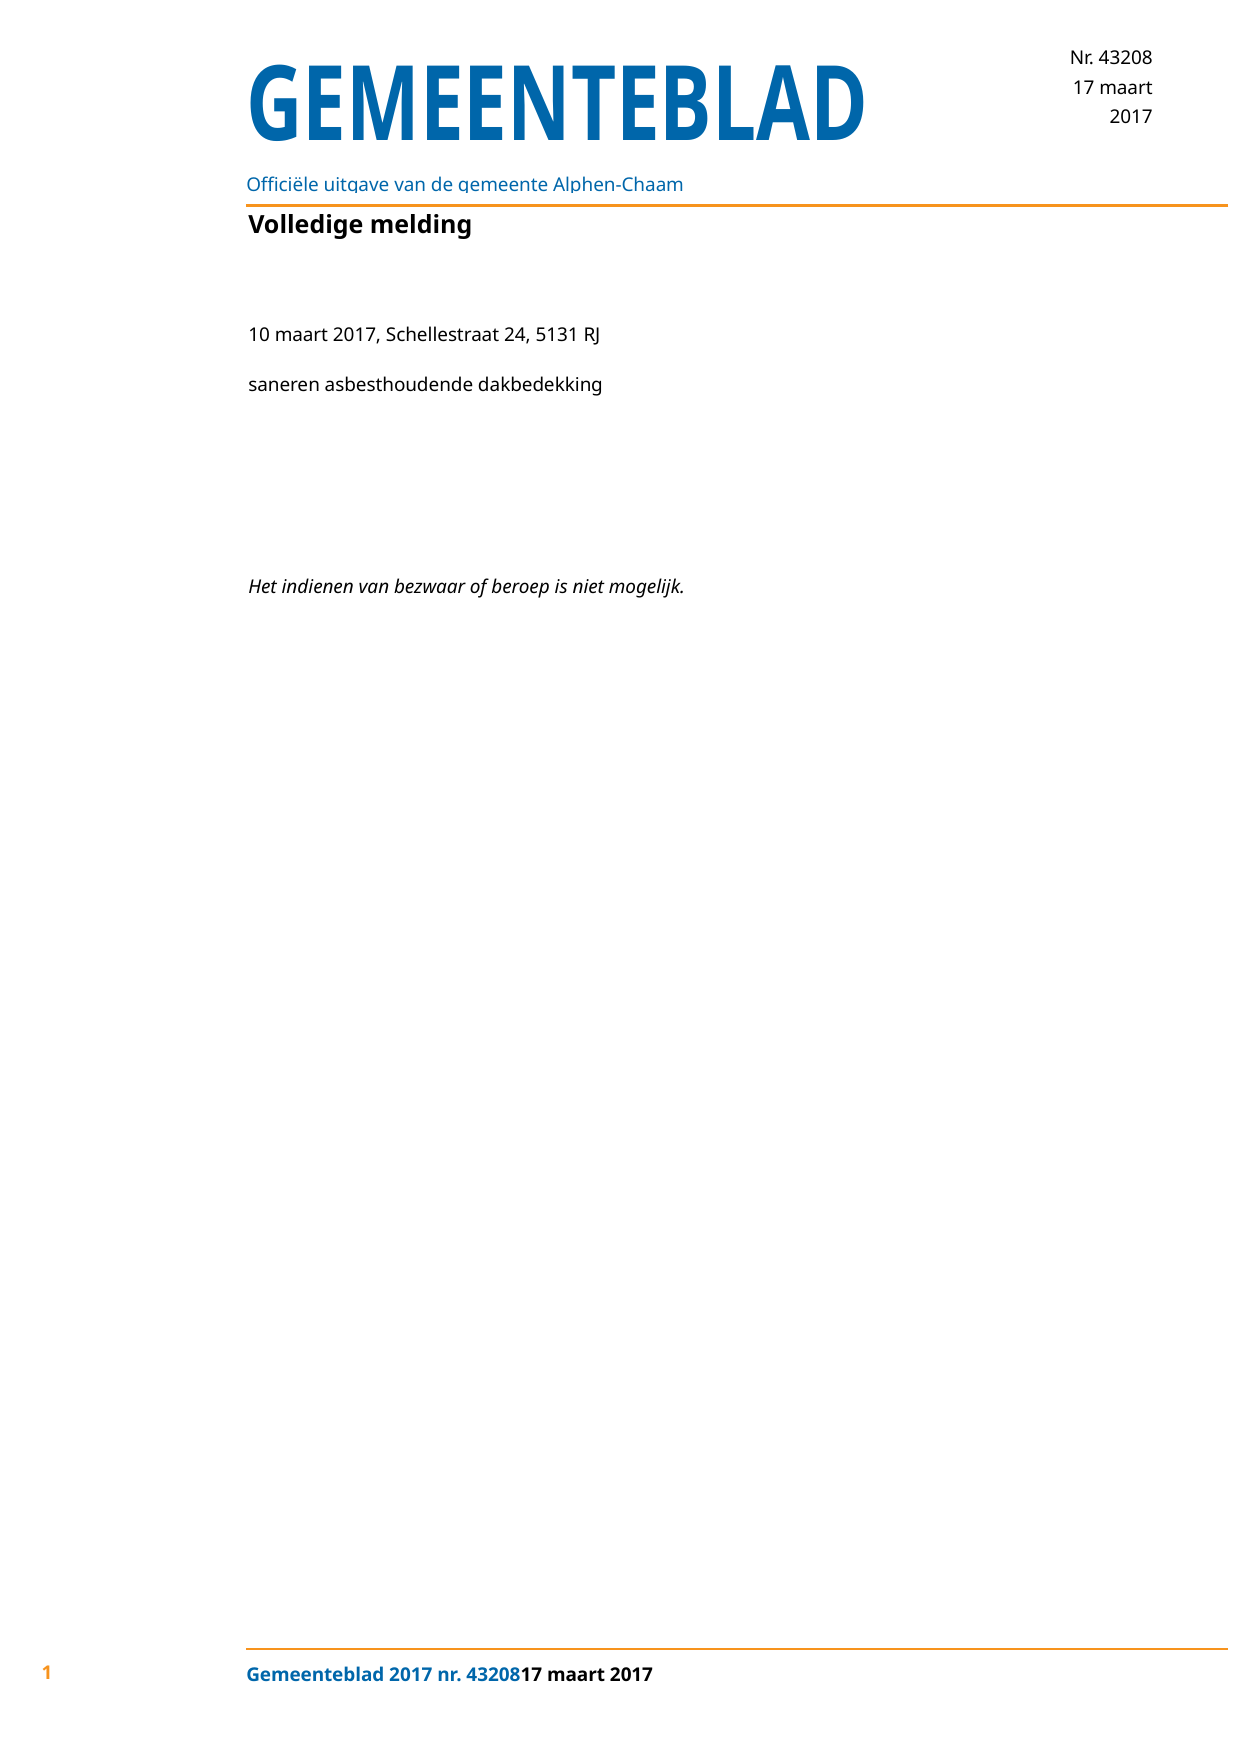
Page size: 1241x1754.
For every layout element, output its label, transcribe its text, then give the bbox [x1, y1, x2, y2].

text Het indienen van bezwaar of beroep is niet mogelijk. [248, 573, 1152, 598]
text Volledige melding [248, 207, 1152, 241]
text saneren asbesthoudende dakbedekking [248, 371, 1152, 397]
picture [41, 47, 231, 172]
text 10 maart 2017, Schellestraat 24, 5131 RJ [248, 321, 1152, 346]
